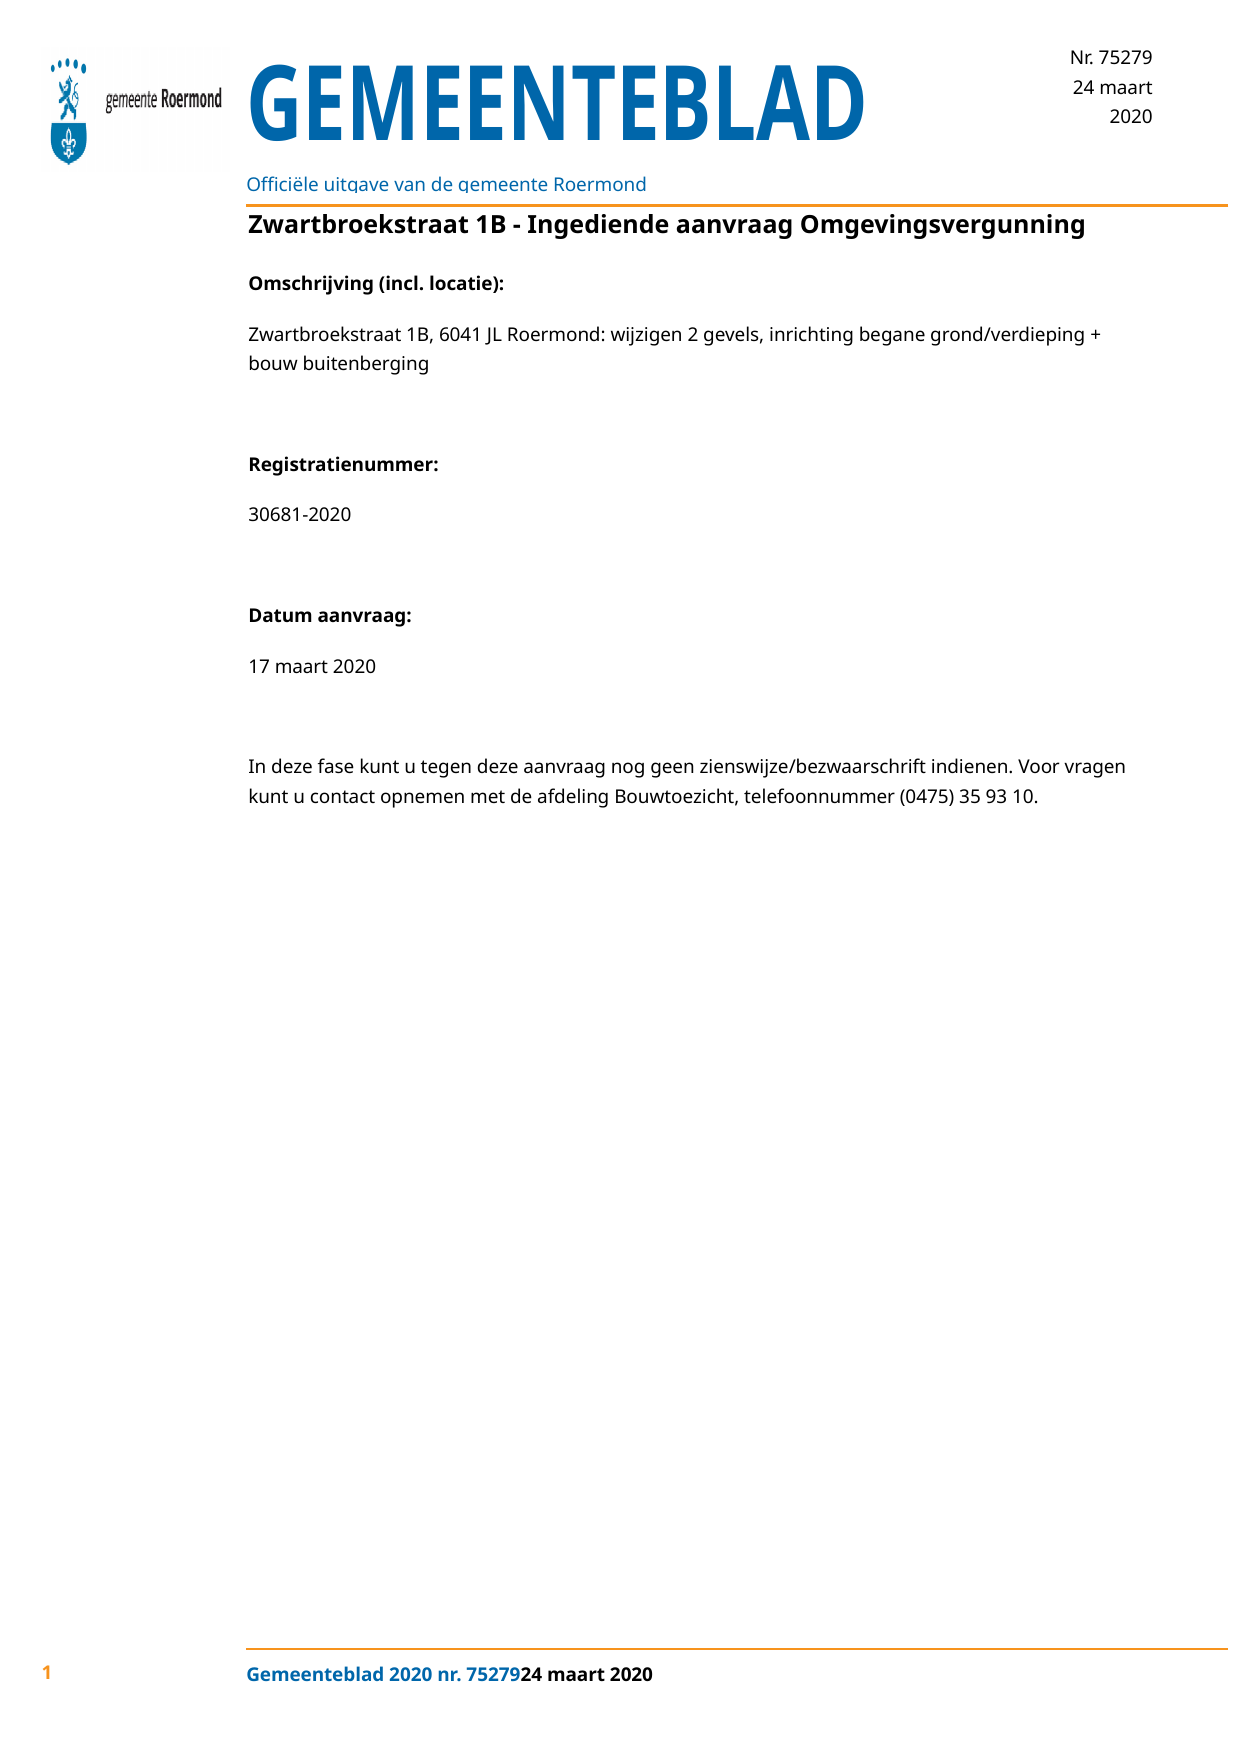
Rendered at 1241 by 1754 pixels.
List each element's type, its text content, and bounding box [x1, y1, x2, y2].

text 17 maart 2020 [248, 653, 1152, 678]
text Zwartbroekstraat 1B, 6041 JL Roermond: wijzigen 2 gevels, inrichting begane grond/verdieping + bouw buitenberging [248, 321, 1152, 376]
text 30681-2020 [248, 502, 1152, 527]
text Datum aanvraag: [248, 602, 1152, 628]
text Registratienummer: [248, 451, 1152, 477]
text Zwartbroekstraat 1B - Ingediende aanvraag Omgevingsvergunning [248, 207, 1152, 241]
text Omschrijving (incl. locatie): [248, 270, 1152, 296]
picture [41, 47, 231, 172]
text In deze fase kunt u tegen deze aanvraag nog geen zienswijze/bezwaarschrift indienen. Voor vragen kunt u contact opnemen met de afdeling Bouwtoezicht, telefoonnummer (0475) 35 93 10. [248, 754, 1152, 809]
